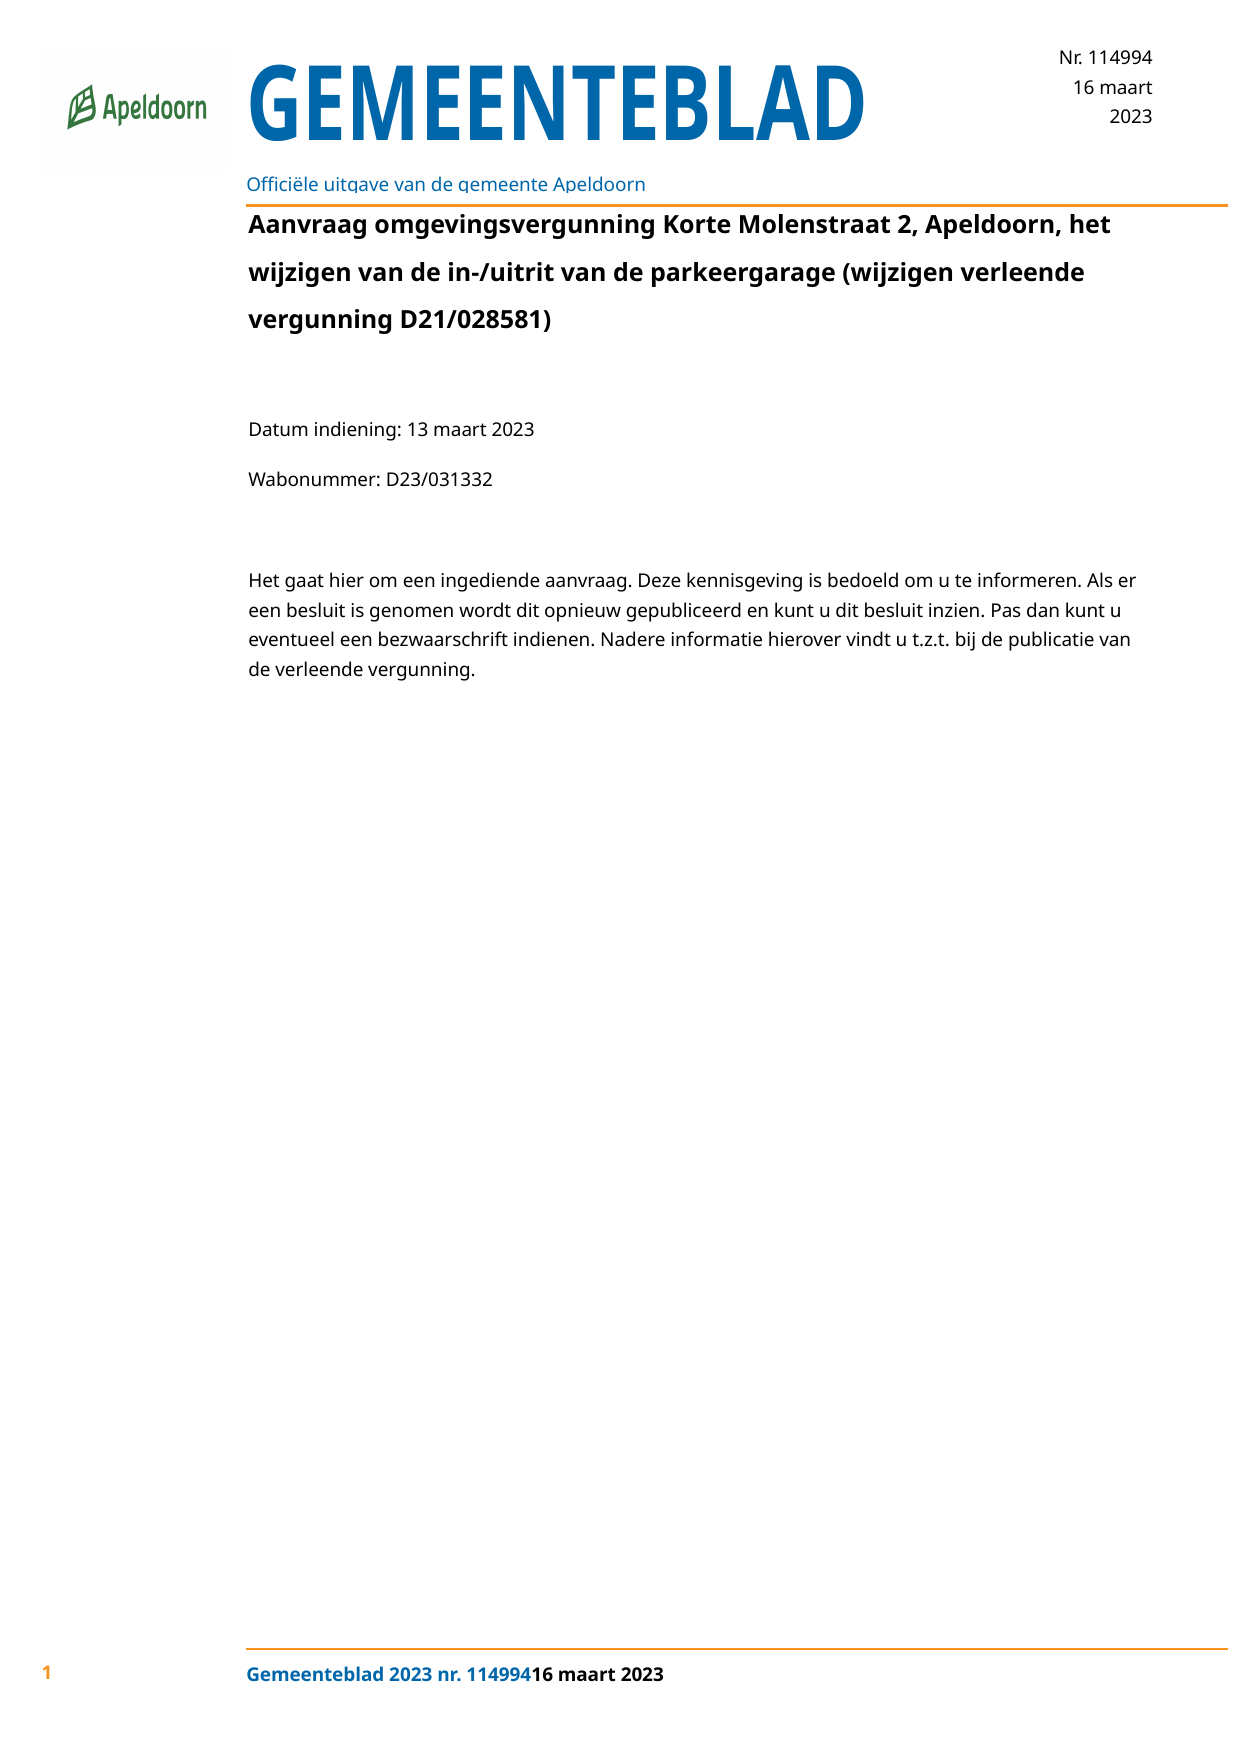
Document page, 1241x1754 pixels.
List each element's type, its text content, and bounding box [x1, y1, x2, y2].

picture [41, 47, 231, 172]
text Het gaat hier om een ingediende aanvraag. Deze kennisgeving is bedoeld om u te informeren. Als er een besluit is genomen wordt dit opnieuw gepubliceerd en kunt u dit besluit inzien. Pas dan kunt u eventueel een bezwaarschrift indienen. Nadere informatie hierover vindt u t.z.t. bij de publicatie van de verleende vergunning. [248, 567, 1152, 682]
text Datum indiening: 13 maart 2023 [248, 416, 1152, 442]
text Aanvraag omgevingsvergunning Korte Molenstraat 2, Apeldoorn, het wijzigen van de in-/uitrit van de parkeergarage (wijzigen verleende vergunning D21/028581) [248, 207, 1152, 336]
text Wabonummer: D23/031332 [248, 466, 1152, 492]
